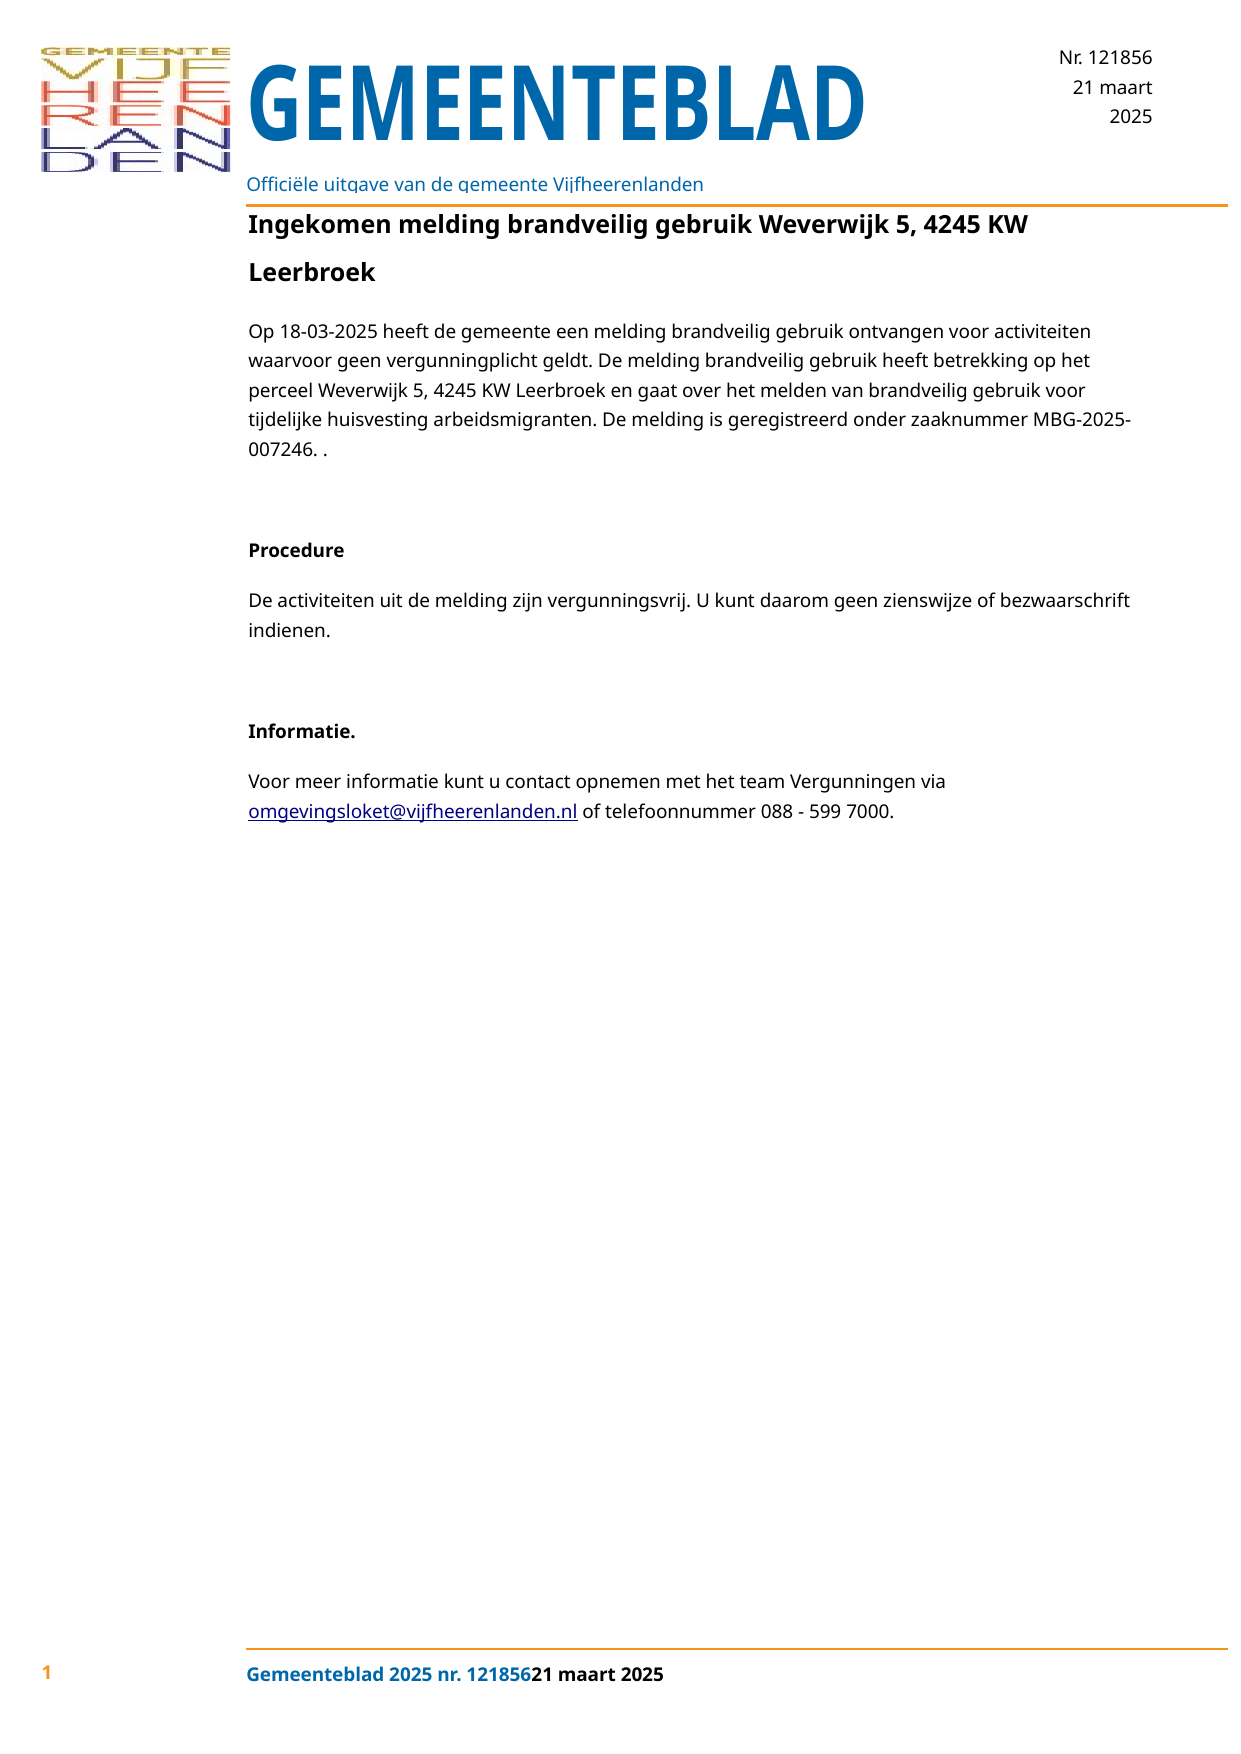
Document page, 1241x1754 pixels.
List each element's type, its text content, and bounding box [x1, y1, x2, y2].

picture [41, 47, 231, 172]
text Op 18-03-2025 heeft de gemeente een melding brandveilig gebruik ontvangen voor activiteiten waarvoor geen vergunningplicht geldt. De melding brandveilig gebruik heeft betrekking op het perceel Weverwijk 5, 4245 KW Leerbroek en gaat over het melden van brandveilig gebruik voor tijdelijke huisvesting arbeidsmigranten. De melding is geregistreerd onder zaaknummer MBG-2025-007246. . [248, 318, 1152, 462]
text Voor meer informatie kunt u contact opnemen met het team Vergunningen via omgevingsloket@vijfheerenlanden.nl of telefoonnummer 088 - 599 7000. [248, 768, 1152, 824]
text Ingekomen melding brandveilig gebruik Weverwijk 5, 4245 KW Leerbroek [248, 207, 1152, 288]
text Informatie. [248, 718, 1152, 744]
text Procedure [248, 537, 1152, 563]
text De activiteiten uit de melding zijn vergunningsvrij. U kunt daarom geen zienswijze of bezwaarschrift indienen. [248, 587, 1152, 643]
